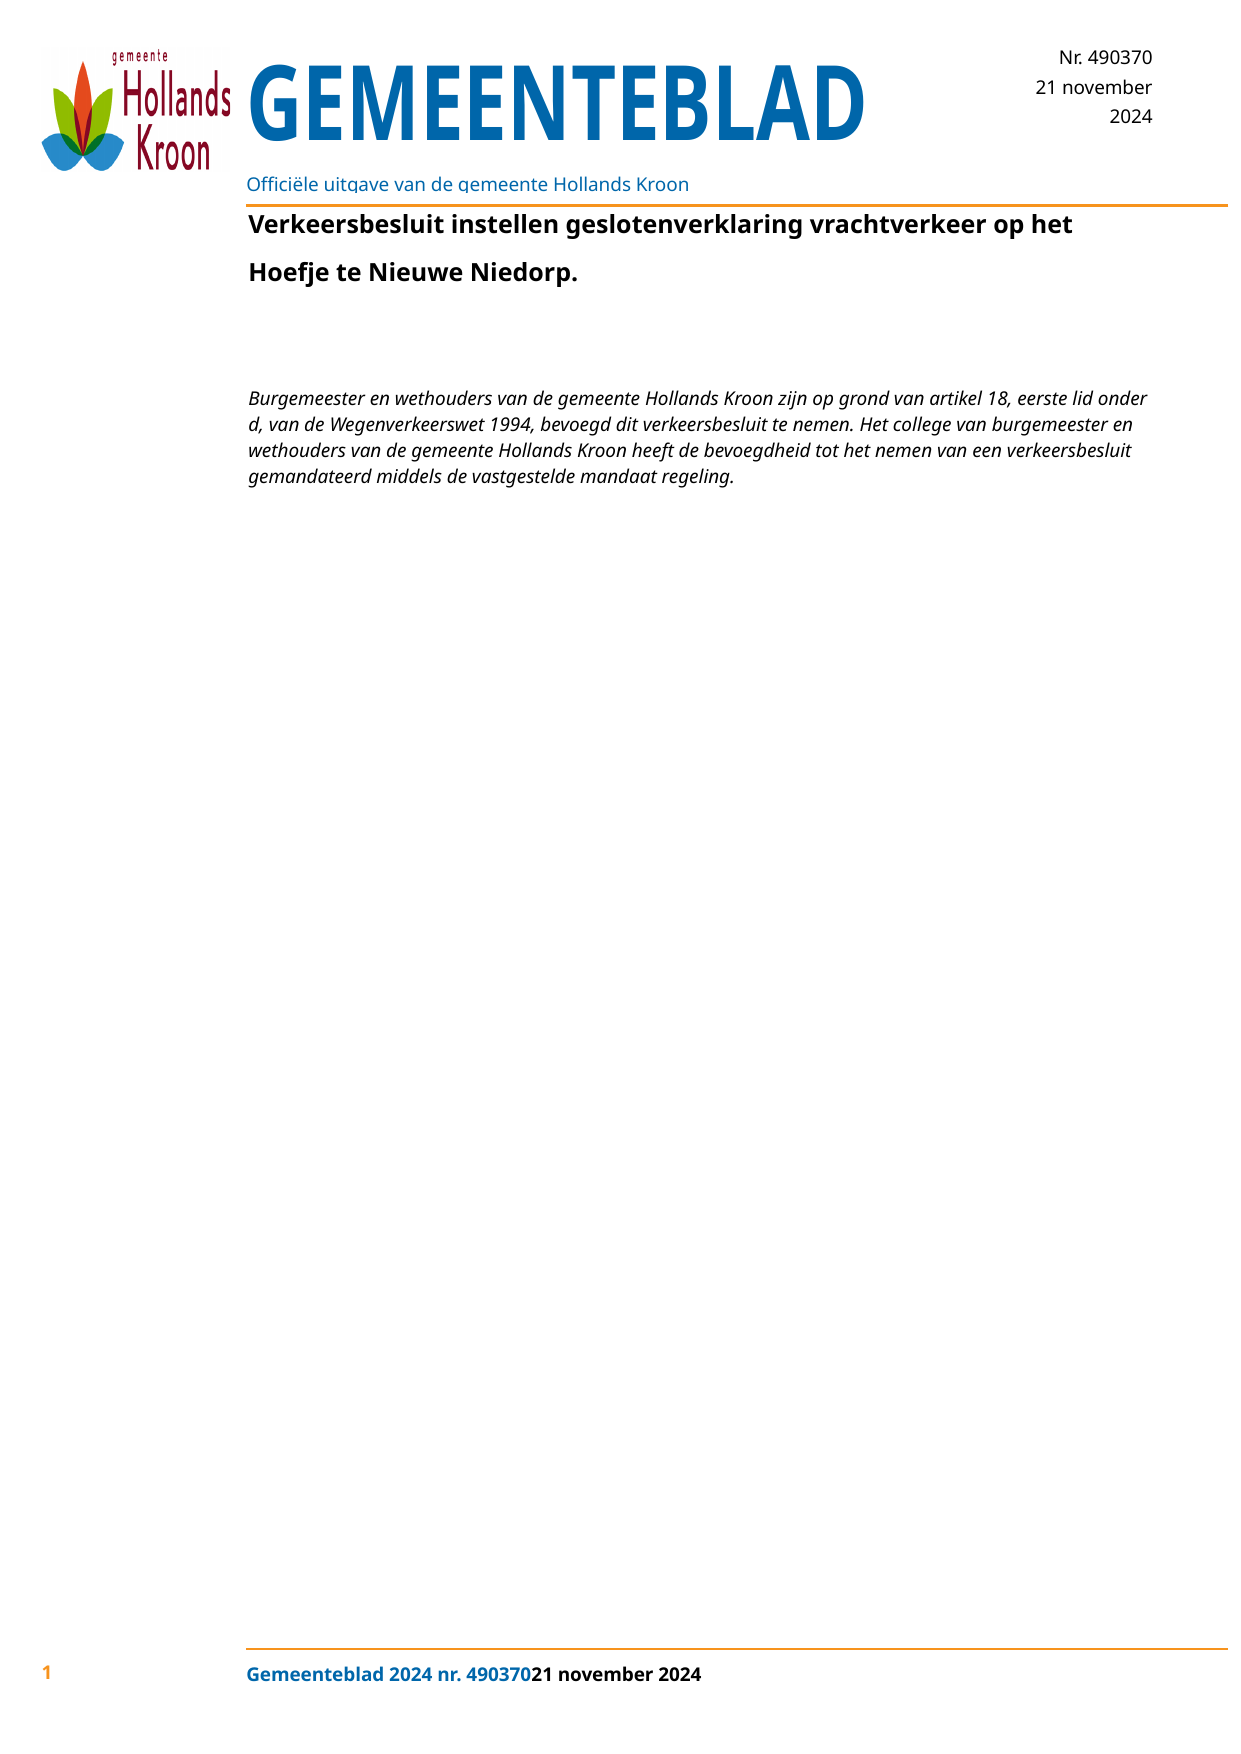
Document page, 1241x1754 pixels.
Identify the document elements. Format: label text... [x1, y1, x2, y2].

picture [41, 47, 231, 172]
text Verkeersbesluit instellen geslotenverklaring vrachtverkeer op het Hoefje te Nieuwe Niedorp. [248, 207, 1152, 288]
text Burgemeester en wethouders van de gemeente Hollands Kroon zijn op grond van artikel 18, eerste lid onder d, van de Wegenverkeerswet 1994, bevoegd dit verkeersbesluit te nemen. Het college van burgemeester en wethouders van de gemeente Hollands Kroon heeft de bevoegdheid tot het nemen van een verkeersbesluit gemandateerd middels de vastgestelde mandaat regeling. [248, 386, 1152, 488]
